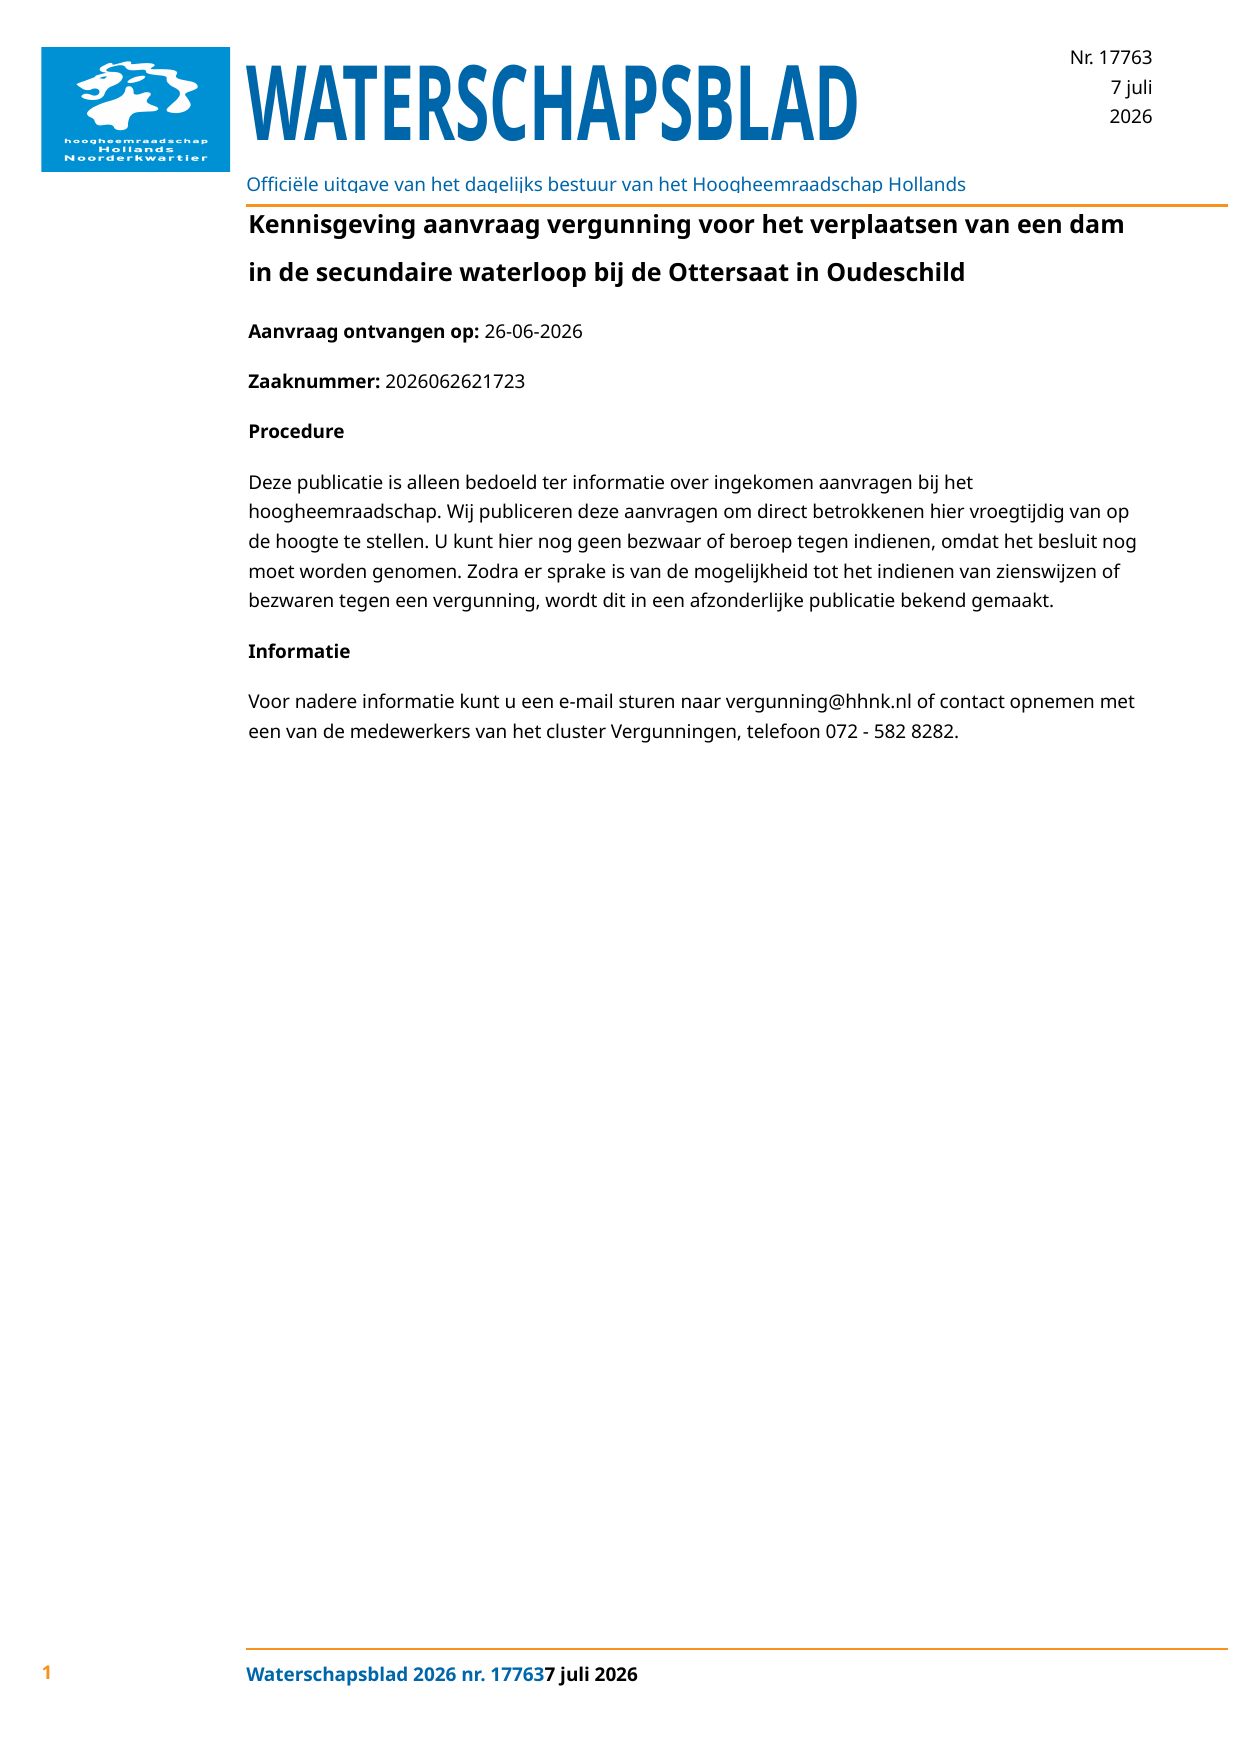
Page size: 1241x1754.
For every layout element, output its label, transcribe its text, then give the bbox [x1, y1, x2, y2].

text Zaaknummer: 2026062621723 [248, 368, 1152, 394]
picture [78, 64, 122, 99]
text Voor nadere informatie kunt u een e-mail sturen naar vergunning@hhnk.nl of contact opnemen met een van de medewerkers van het cluster Vergunningen, telefoon 072 - 582 8282. [248, 688, 1152, 744]
text Deze publicatie is alleen bedoeld ter informatie over ingekomen aanvragen bij het hoogheemraadschap. Wij publiceren deze aanvragen om direct betrokkenen hier vroegtijdig van op de hoogte te stellen. U kunt hier nog geen bezwaar of beroep tegen indienen, omdat het besluit nog moet worden genomen. Zodra er sprake is van de mogelijkheid tot het indienen van zienswijzen of bezwaren tegen een vergunning, wordt dit in een afzonderlijke publicatie bekend gemaakt. [248, 469, 1152, 613]
text Kennisgeving aanvraag vergunning voor het verplaatsen van een dam in de secundaire waterloop bij de Ottersaat in Oudeschild [248, 207, 1152, 288]
text Informatie [248, 638, 1152, 664]
picture [129, 76, 144, 82]
text Aanvraag ontvangen op: 26-06-2026 [248, 318, 1152, 344]
text Procedure [248, 419, 1152, 444]
picture [118, 62, 197, 112]
picture [88, 87, 157, 130]
